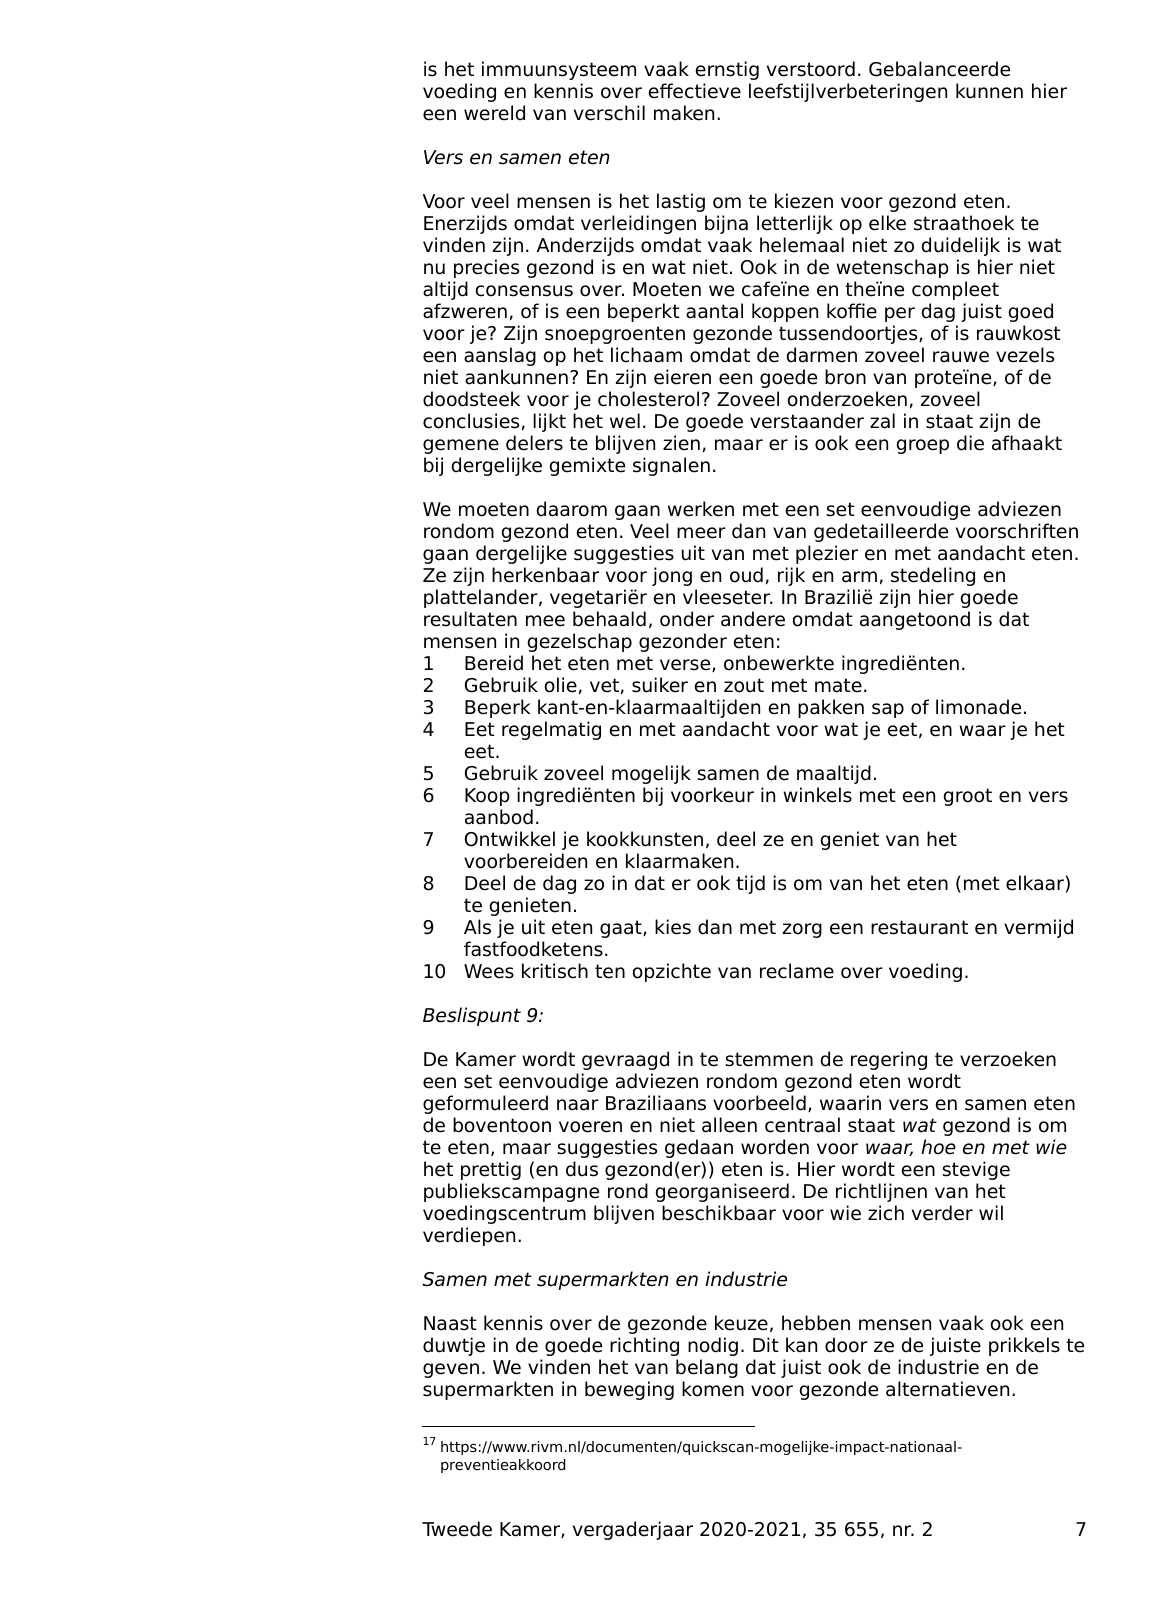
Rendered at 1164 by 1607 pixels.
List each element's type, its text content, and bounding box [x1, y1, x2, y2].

text We moeten daarom gaan werken met een set eenvoudige adviezen rondom gezond eten. Veel meer dan van gedetailleerde voorschriften gaan dergelijke suggesties uit van met plezier en met aandacht eten. Ze zijn herkenbaar voor jong en oud, rijk en arm, stedeling en plattelander, vegetariër en vleeseter. In Brazilië zijn hier goede resultaten mee behaald, onder andere omdat aangetoond is dat mensen in gezelschap gezonder eten: [422, 499, 1087, 653]
text De Kamer wordt gevraagd in te stemmen de regering te verzoeken een set eenvoudige adviezen rondom gezond eten wordt geformuleerd naar Braziliaans voorbeeld, waarin vers en samen eten de boventoon voeren en niet alleen centraal staat wat gezond is om te eten, maar suggesties gedaan worden voor waar, hoe en met wie het prettig (en dus gezond(er)) eten is. Hier wordt een stevige publiekscampagne rond georganiseerd. De richtlijnen van het voedingscentrum blijven beschikbaar voor wie zich verder wil verdiepen. [422, 1049, 1087, 1247]
text 4 Eet regelmatig en met aandacht voor wat je eet, en waar je het eet. [422, 719, 1087, 763]
subtitle Vers en samen eten [422, 147, 1087, 169]
subtitle Samen met supermarkten en industrie [422, 1269, 1087, 1291]
text 7 Ontwikkel je kookkunsten, deel ze en geniet van het voorbereiden en klaarmaken. [422, 829, 1087, 873]
text 5 Gebruik zoveel mogelijk samen de maaltijd. [422, 763, 1087, 785]
text 8 Deel de dag zo in dat er ook tijd is om van het eten (met elkaar) te genieten. [422, 873, 1087, 917]
text Naast kennis over de gezonde keuze, hebben mensen vaak ook een duwtje in de goede richting nodig. Dit kan door ze de juiste prikkels te geven. We vinden het van belang dat juist ook de industrie en de supermarkten in beweging komen voor gezonde alternatieven. [422, 1313, 1087, 1401]
subtitle Beslispunt 9: [422, 1005, 1087, 1027]
text 2 Gebruik olie, vet, suiker en zout met mate. [422, 675, 1087, 697]
text 3 Beperk kant-en-klaarmaaltijden en pakken sap of limonade. [422, 697, 1087, 719]
text is het immuunsysteem vaak ernstig verstoord. Gebalanceerde voeding en kennis over effectieve leefstijlverbeteringen kunnen hier een wereld van verschil maken. [422, 59, 1087, 125]
text 1 Bereid het eten met verse, onbewerkte ingrediënten. [422, 653, 1087, 675]
text https://www.rivm.nl/documenten/quickscan-mogelijke-impact-nationaal-preventieakkoord [422, 1435, 1087, 1474]
text 9 Als je uit eten gaat, kies dan met zorg een restaurant en vermijd fastfoodketens. [422, 917, 1087, 961]
text 10 Wees kritisch ten opzichte van reclame over voeding. [422, 961, 1087, 983]
text 6 Koop ingrediënten bij voorkeur in winkels met een groot en vers aanbod. [422, 785, 1087, 829]
text Voor veel mensen is het lastig om te kiezen voor gezond eten. Enerzijds omdat verleidingen bijna letterlijk op elke straathoek te vinden zijn. Anderzijds omdat vaak helemaal niet zo duidelijk is wat nu precies gezond is en wat niet. Ook in de wetenschap is hier niet altijd consensus over. Moeten we cafeïne en theïne compleet afzweren, of is een beperkt aantal koppen koffie per dag juist goed voor je? Zijn snoepgroenten gezonde tussendoortjes, of is rauwkost een aanslag op het lichaam omdat de darmen zoveel rauwe vezels niet aankunnen? En zijn eieren een goede bron van proteïne, of de doodsteek voor je cholesterol? Zoveel onderzoeken, zoveel conclusies, lijkt het wel. De goede verstaander zal in staat zijn de gemene delers te blijven zien, maar er is ook een groep die afhaakt bij dergelijke gemixte signalen. [422, 191, 1087, 477]
